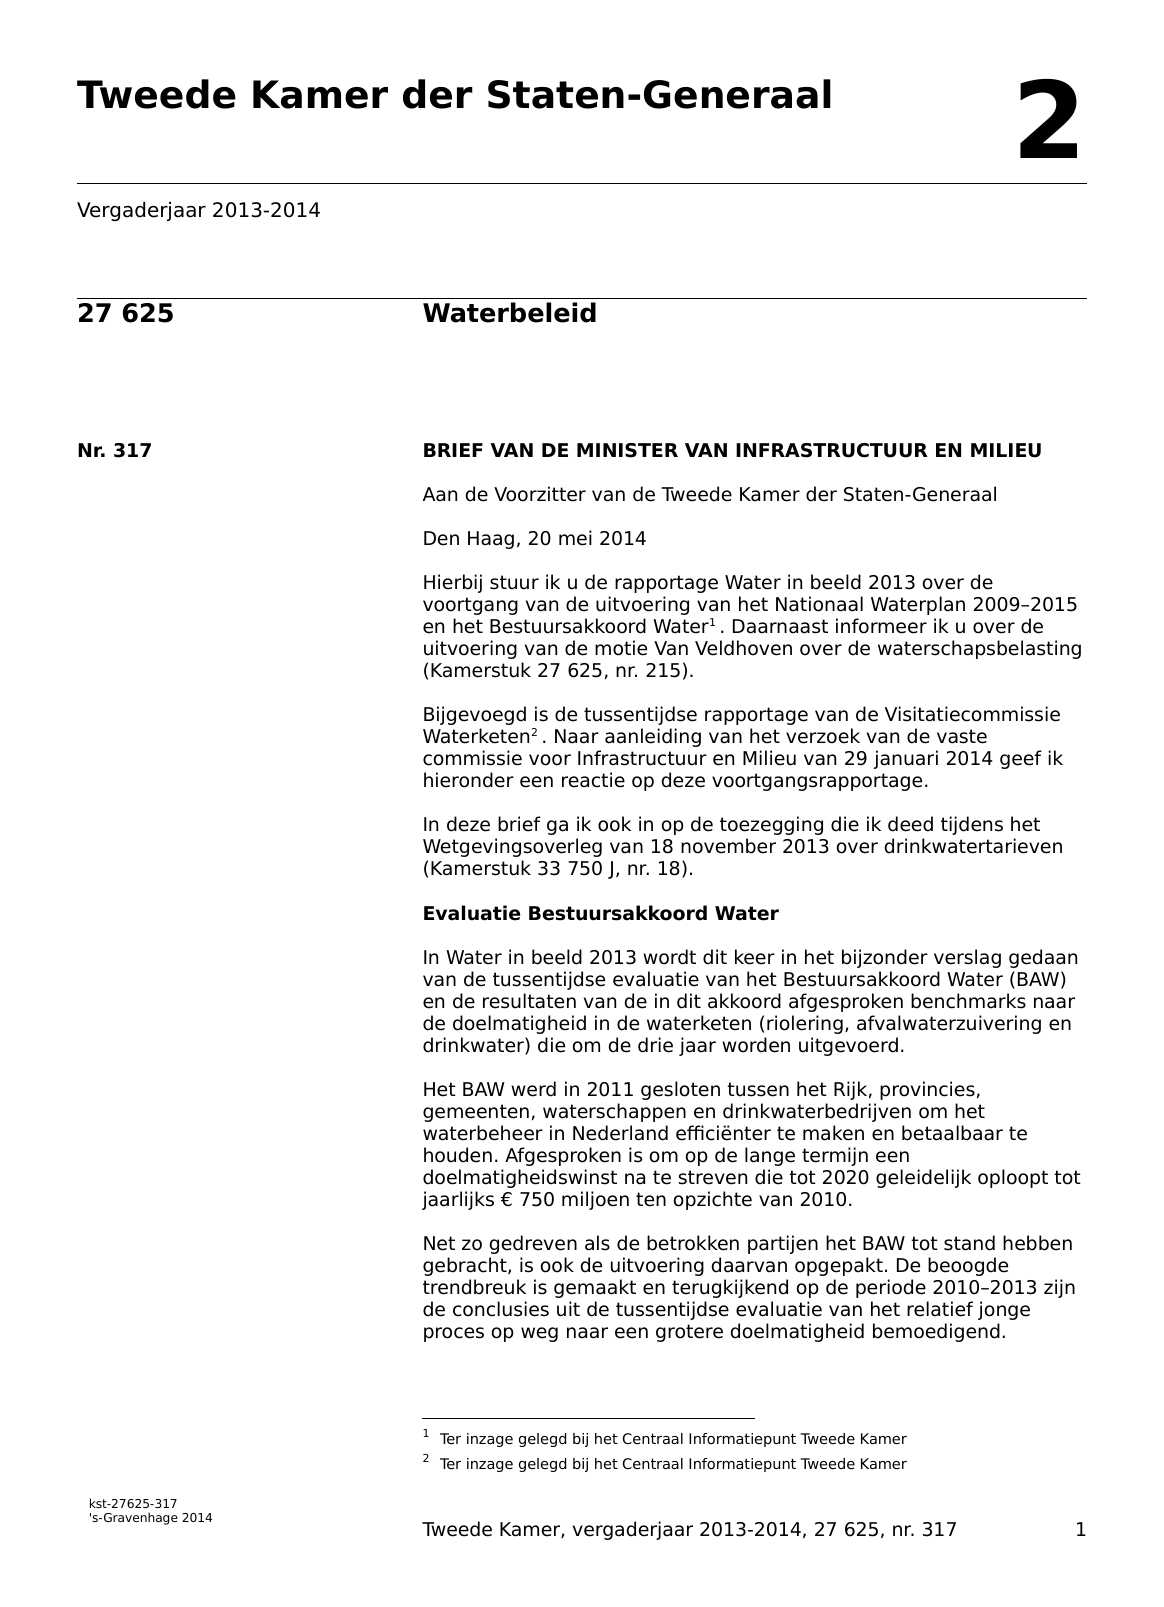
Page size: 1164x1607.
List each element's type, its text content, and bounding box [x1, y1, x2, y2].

text Aan de Voorzitter van de Tweede Kamer der Staten-Generaal [422, 484, 1087, 506]
table_cell Vergaderjaar 2013-2014 [77, 184, 1087, 298]
text Hierbij stuur ik u de rapportage Water in beeld 2013 over de voortgang van de uitvoering van het Nationaal Waterplan 2009–2015 en het Bestuursakkoord Water. Daarnaast informeer ik u over de uitvoering van de motie Van Veldhoven over de waterschapsbelasting (Kamerstuk 27 625, nr. 215). [422, 572, 1087, 682]
text Den Haag, 20 mei 2014 [422, 528, 1087, 550]
text kst-27625-317 [88, 1497, 323, 1511]
text Net zo gedreven als de betrokken partijen het BAW tot stand hebben gebracht, is ook de uitvoering daarvan opgepakt. De beoogde trendbreuk is gemaakt en terugkijkend op de periode 2010–2013 zijn de conclusies uit de tussentijdse evaluatie van het relatief jonge proces op weg naar een grotere doelmatigheid bemoedigend. [422, 1233, 1087, 1343]
subtitle Nr. 317 BRIEF VAN DE MINISTER VAN INFRASTRUCTUUR EN MILIEU [77, 440, 1087, 462]
subtitle 27 625 Waterbeleid [77, 299, 1087, 329]
text Ter inzage gelegd bij het Centraal Informatiepunt Tweede Kamer [422, 1452, 1087, 1474]
text Bijgevoegd is de tussentijdse rapportage van de Visitatiecommissie Waterketen. Naar aanleiding van het verzoek van de vaste commissie voor Infrastructuur en Milieu van 29 januari 2014 geef ik hieronder een reactie op deze voortgangsrapportage. [422, 704, 1087, 792]
text 's-Gravenhage 2014 [88, 1511, 323, 1525]
table_header Tweede Kamer der Staten-Generaal [77, 59, 886, 183]
text Ter inzage gelegd bij het Centraal Informatiepunt Tweede Kamer [422, 1427, 1087, 1449]
text In Water in beeld 2013 wordt dit keer in het bijzonder verslag gedaan van de tussentijdse evaluatie van het Bestuursakkoord Water (BAW) en de resultaten van de in dit akkoord afgesproken benchmarks naar de doelmatigheid in de waterketen (riolering, afvalwaterzuivering en drinkwater) die om de drie jaar worden uitgevoerd. [422, 947, 1087, 1057]
subtitle Evaluatie Bestuursakkoord Water [422, 902, 1087, 924]
text Het BAW werd in 2011 gesloten tussen het Rijk, provincies, gemeenten, waterschappen en drinkwaterbedrijven om het waterbeheer in Nederland efficiënter te maken en betaalbaar te houden. Afgesproken is om op de lange termijn een doelmatigheidswinst na te streven die tot 2020 geleidelijk oploopt tot jaarlijks € 750 miljoen ten opzichte van 2010. [422, 1079, 1087, 1211]
text In deze brief ga ik ook in op de toezegging die ik deed tijdens het Wetgevingsoverleg van 18 november 2013 over drinkwatertarieven (Kamerstuk 33 750 J, nr. 18). [422, 814, 1087, 880]
table_header 2 [886, 59, 1087, 183]
